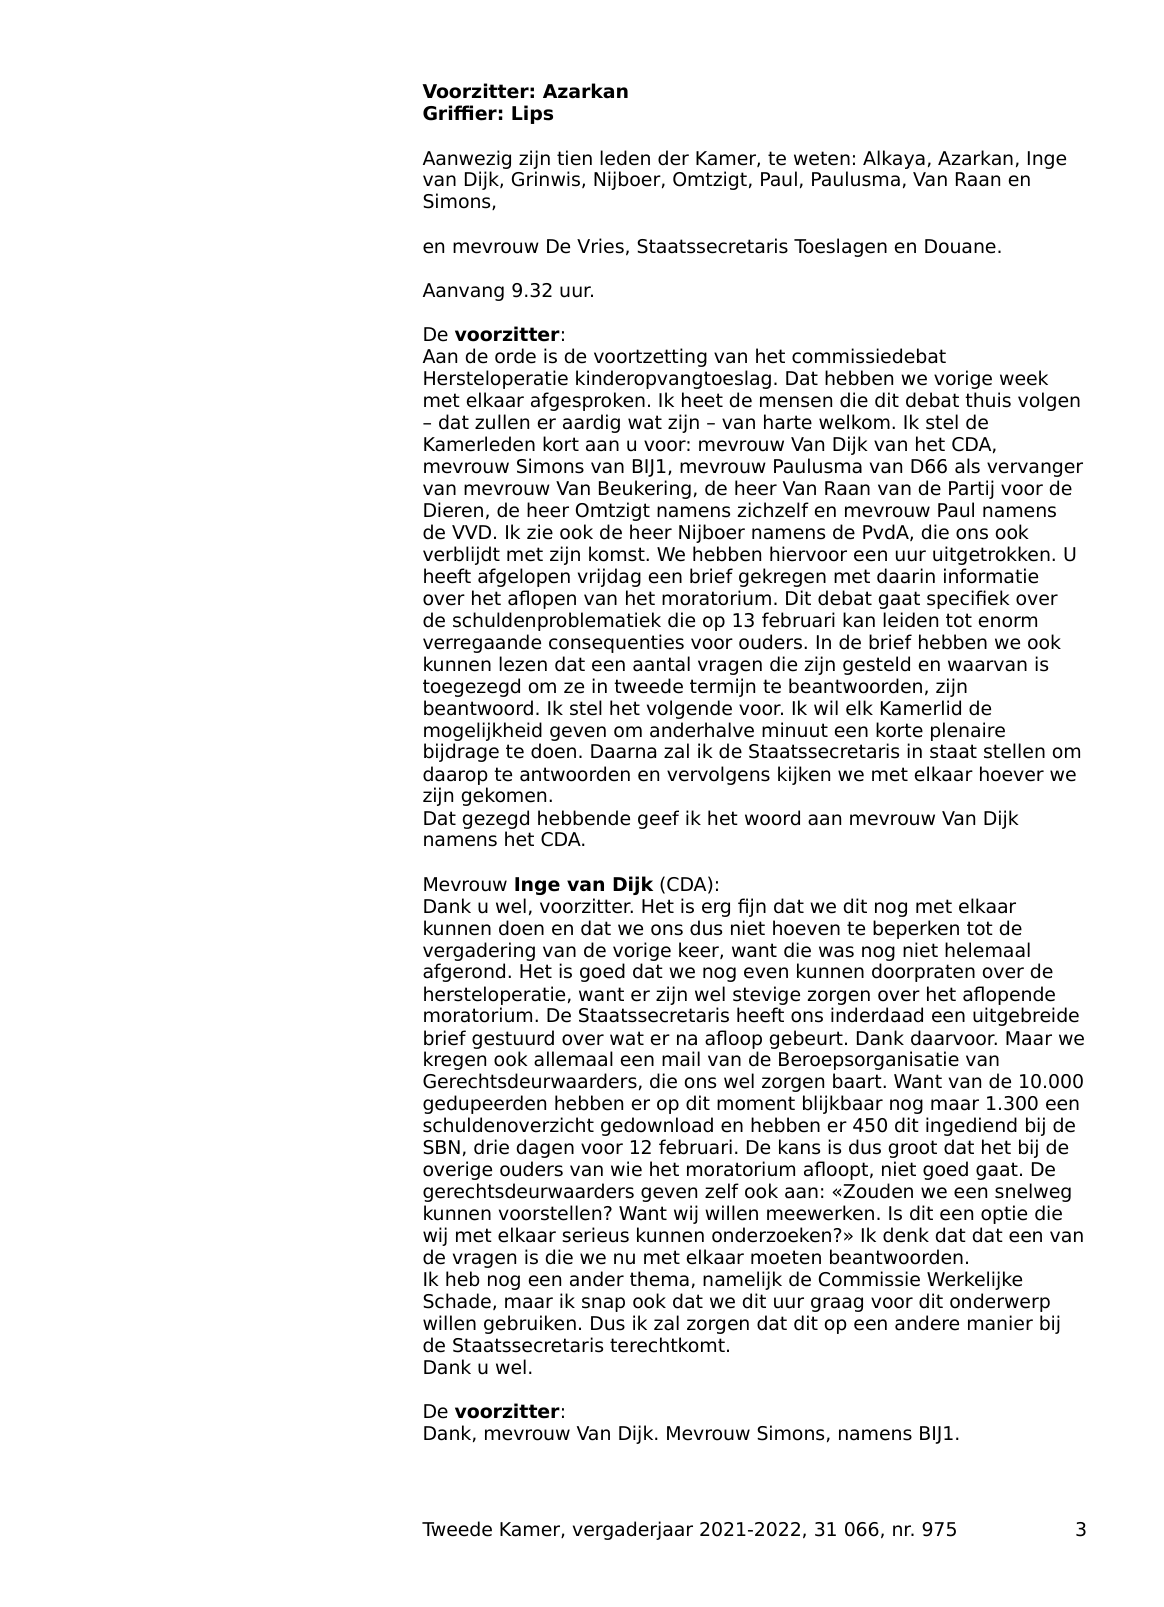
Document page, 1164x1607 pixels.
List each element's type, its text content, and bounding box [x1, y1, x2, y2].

text Dat gezegd hebbende geef ik het woord aan mevrouw Van Dijk namens het CDA. [422, 807, 1087, 851]
text Dank u wel, voorzitter. Het is erg fijn dat we dit nog met elkaar kunnen doen en dat we ons dus niet hoeven te beperken tot de vergadering van de vorige keer, want die was nog niet helemaal afgerond. Het is goed dat we nog even kunnen doorpraten over de hersteloperatie, want er zijn wel stevige zorgen over het aflopende moratorium. De Staatssecretaris heeft ons inderdaad een uitgebreide brief gestuurd over wat er na afloop gebeurt. Dank daarvoor. Maar we kregen ook allemaal een mail van de Beroepsorganisatie van Gerechtsdeurwaarders, die ons wel zorgen baart. Want van de 10.000 gedupeerden hebben er op dit moment blijkbaar nog maar 1.300 een schuldenoverzicht gedownload en hebben er 450 dit ingediend bij de SBN, drie dagen voor 12 februari. De kans is dus groot dat het bij de overige ouders van wie het moratorium afloopt, niet goed gaat. De gerechtsdeurwaarders geven zelf ook aan: «Zouden we een snelweg kunnen voorstellen? Want wij willen meewerken. Is dit een optie die wij met elkaar serieus kunnen onderzoeken?» Ik denk dat dat een van de vragen is die we nu met elkaar moeten beantwoorden. [422, 896, 1087, 1269]
text Dank, mevrouw Van Dijk. Mevrouw Simons, namens BIJ1. [422, 1423, 1087, 1445]
text en mevrouw De Vries, Staatssecretaris Toeslagen en Douane. [422, 236, 1087, 257]
text Mevrouw Inge van Dijk (CDA): [422, 873, 1087, 896]
text De voorzitter: [422, 1401, 1087, 1423]
text Ik heb nog een ander thema, namelijk de Commissie Werkelijke Schade, maar ik snap ook dat we dit uur graag voor dit onderwerp willen gebruiken. Dus ik zal zorgen dat dit op een andere manier bij de Staatssecretaris terechtkomt. [422, 1269, 1087, 1357]
text Aanwezig zijn tien leden der Kamer, te weten: Alkaya, Azarkan, Inge van Dijk, Grinwis, Nijboer, Omtzigt, Paul, Paulusma, Van Raan en Simons, [422, 147, 1087, 213]
text Aanvang 9.32 uur. [422, 280, 1087, 302]
text De voorzitter: [422, 324, 1087, 346]
text Aan de orde is de voortzetting van het commissiedebat Hersteloperatie kinderopvangtoeslag. Dat hebben we vorige week met elkaar afgesproken. Ik heet de mensen die dit debat thuis volgen – dat zullen er aardig wat zijn – van harte welkom. Ik stel de Kamerleden kort aan u voor: mevrouw Van Dijk van het CDA, mevrouw Simons van BIJ1, mevrouw Paulusma van D66 als vervanger van mevrouw Van Beukering, de heer Van Raan van de Partij voor de Dieren, de heer Omtzigt namens zichzelf en mevrouw Paul namens de VVD. Ik zie ook de heer Nijboer namens de PvdA, die ons ook verblijdt met zijn komst. We hebben hiervoor een uur uitgetrokken. U heeft afgelopen vrijdag een brief gekregen met daarin informatie over het aflopen van het moratorium. Dit debat gaat specifiek over de schuldenproblematiek die op 13 februari kan leiden tot enorm verregaande consequenties voor ouders. In de brief hebben we ook kunnen lezen dat een aantal vragen die zijn gesteld en waarvan is toegezegd om ze in tweede termijn te beantwoorden, zijn beantwoord. Ik stel het volgende voor. Ik wil elk Kamerlid de mogelijkheid geven om anderhalve minuut een korte plenaire bijdrage te doen. Daarna zal ik de Staatssecretaris in staat stellen om daarop te antwoorden en vervolgens kijken we met elkaar hoever we zijn gekomen. [422, 346, 1087, 807]
text Griffier: Lips [422, 103, 1087, 125]
text Dank u wel. [422, 1357, 1087, 1379]
text Voorzitter: Azarkan [422, 81, 1087, 103]
